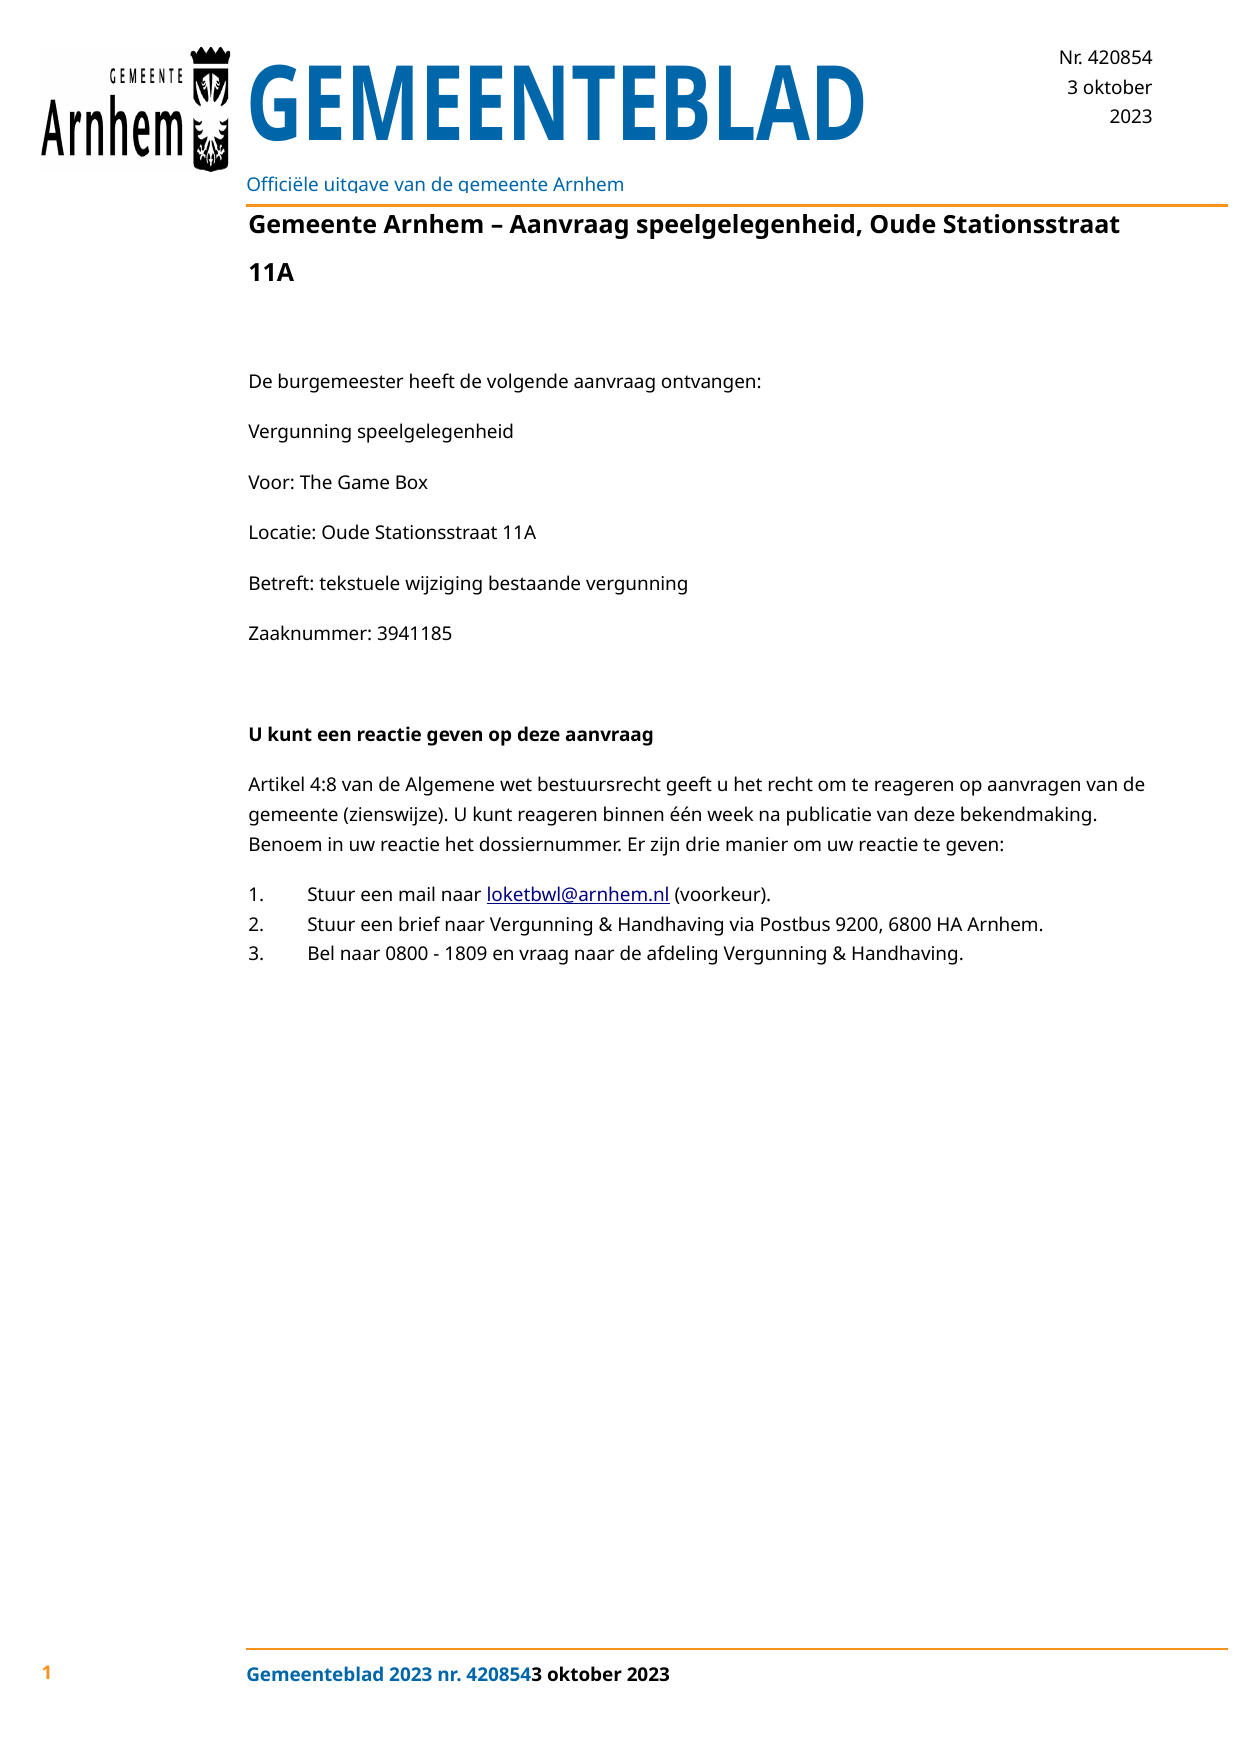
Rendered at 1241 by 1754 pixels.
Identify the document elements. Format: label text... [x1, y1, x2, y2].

text Locatie: Oude Stationsstraat 11A [248, 519, 1152, 545]
list Stuur een mail naar loketbwl@arnhem.nl (voorkeur). [248, 881, 1152, 907]
text Vergunning speelgelegenheid [248, 419, 1152, 444]
list Stuur een brief naar Vergunning & Handhaving via Postbus 9200, 6800 HA Arnhem. [248, 911, 1152, 937]
text Betreft: tekstuele wijziging bestaande vergunning [248, 570, 1152, 596]
text Gemeente Arnhem – Aanvraag speelgelegenheid, Oude Stationsstraat 11A [248, 207, 1152, 288]
picture [41, 47, 231, 172]
text Artikel 4:8 van de Algemene wet bestuursrecht geeft u het recht om te reageren op aanvragen van de gemeente (zienswijze). U kunt reageren binnen één week na publicatie van deze bekendmaking. Benoem in uw reactie het dossiernummer. Er zijn drie manier om uw reactie te geven: [248, 772, 1152, 857]
list Bel naar 0800 - 1809 en vraag naar de afdeling Vergunning & Handhaving. [248, 940, 1152, 966]
text U kunt een reactie geven op deze aanvraag [248, 721, 1152, 747]
text Voor: The Game Box [248, 469, 1152, 495]
text De burgemeester heeft de volgende aanvraag ontvangen: [248, 368, 1152, 394]
text Zaaknummer: 3941185 [248, 620, 1152, 646]
